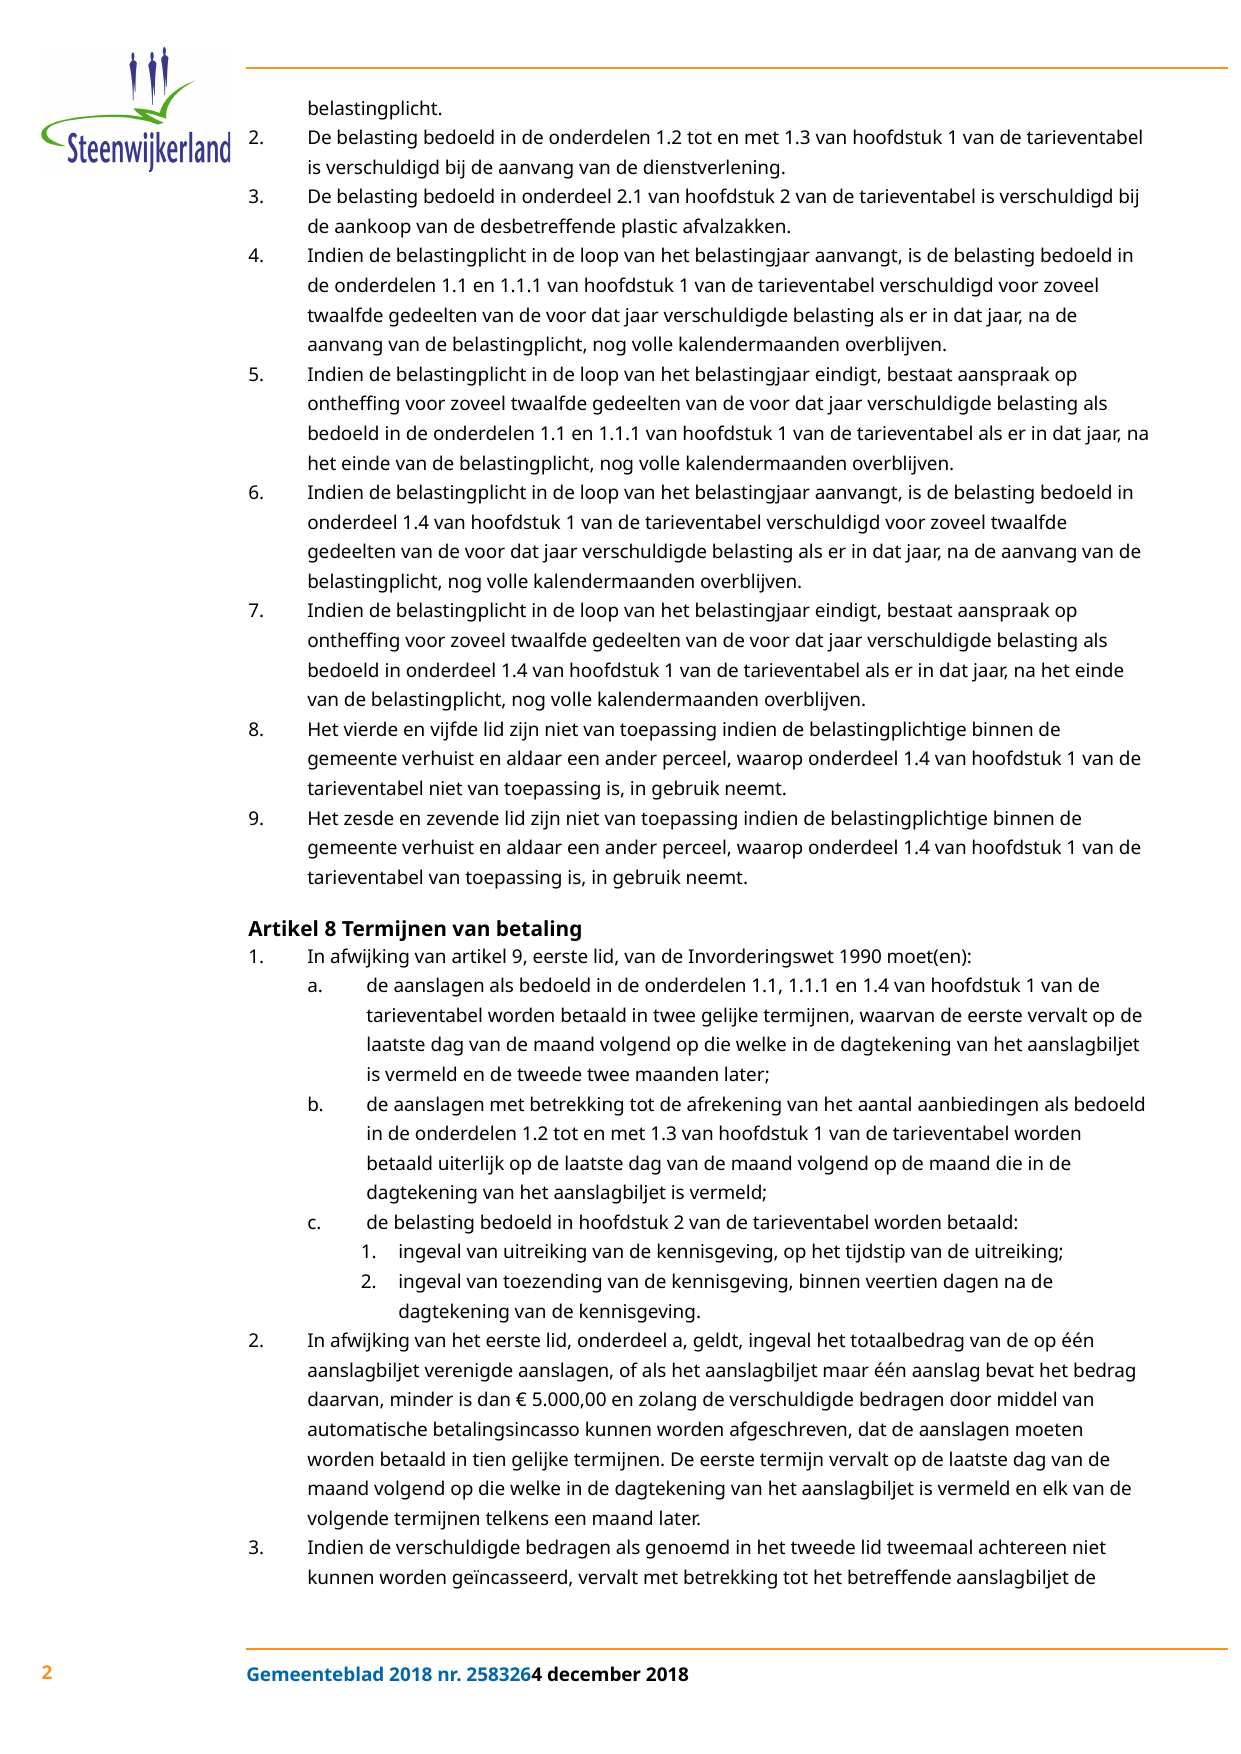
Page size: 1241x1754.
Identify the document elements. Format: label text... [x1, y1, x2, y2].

list Indien de belastingplicht in de loop van het belastingjaar aanvangt, is de belasting bedoeld in de onderdelen 1.1 en 1.1.1 van hoofdstuk 1 van de tarieventabel verschuldigd voor zoveel twaalfde gedeelten van de voor dat jaar verschuldigde belasting als er in dat jaar, na de aanvang van de belastingplicht, nog volle kalendermaanden overblijven. [248, 243, 1152, 357]
list de belasting bedoeld in hoofdstuk 2 van de tarieventabel worden betaald: [307, 1209, 1152, 1235]
list Indien de belastingplicht in de loop van het belastingjaar aanvangt, is de belasting bedoeld in onderdeel 1.4 van hoofdstuk 1 van de tarieventabel verschuldigd voor zoveel twaalfde gedeelten van de voor dat jaar verschuldigde belasting als er in dat jaar, na de aanvang van de belastingplicht, nog volle kalendermaanden overblijven. [248, 479, 1152, 594]
list Indien de belastingplicht in de loop van het belastingjaar eindigt, bestaat aanspraak op ontheffing voor zoveel twaalfde gedeelten van de voor dat jaar verschuldigde belasting als bedoeld in de onderdelen 1.1 en 1.1.1 van hoofdstuk 1 van de tarieventabel als er in dat jaar, na het einde van de belastingplicht, nog volle kalendermaanden overblijven. [248, 361, 1152, 476]
list De belasting bedoeld in onderdeel 2.1 van hoofdstuk 2 van de tarieventabel is verschuldigd bij de aankoop van de desbetreffende plastic afvalzakken. [248, 183, 1152, 239]
text Artikel 8 Termijnen van betaling [248, 914, 1152, 943]
list belastingplicht. [248, 95, 1152, 121]
list Indien de verschuldigde bedragen als genoemd in het tweede lid tweemaal achtereen niet kunnen worden geïncasseerd, vervalt met betrekking tot het betreffende aanslagbiljet de [248, 1534, 1152, 1590]
list Het zesde en zevende lid zijn niet van toepassing indien de belastingplichtige binnen de gemeente verhuist en aldaar een ander perceel, waarop onderdeel 1.4 van hoofdstuk 1 van de tarieventabel van toepassing is, in gebruik neemt. [248, 805, 1152, 890]
picture [41, 47, 231, 172]
list ingeval van toezending van de kennisgeving, binnen veertien dagen na de dagtekening van de kennisgeving. [361, 1268, 1152, 1323]
list ingeval van uitreiking van de kennisgeving, op het tijdstip van de uitreiking; [361, 1239, 1152, 1264]
list Indien de belastingplicht in de loop van het belastingjaar eindigt, bestaat aanspraak op ontheffing voor zoveel twaalfde gedeelten van de voor dat jaar verschuldigde belasting als bedoeld in onderdeel 1.4 van hoofdstuk 1 van de tarieventabel als er in dat jaar, na het einde van de belastingplicht, nog volle kalendermaanden overblijven. [248, 598, 1152, 712]
list In afwijking van artikel 9, eerste lid, van de Invorderingswet 1990 moet(en): [248, 943, 1152, 968]
list de aanslagen als bedoeld in de onderdelen 1.1, 1.1.1 en 1.4 van hoofdstuk 1 van de tarieventabel worden betaald in twee gelijke termijnen, waarvan de eerste vervalt op de laatste dag van de maand volgend op die welke in de dagtekening van het aanslagbiljet is vermeld en de tweede twee maanden later; [307, 972, 1152, 1087]
list In afwijking van het eerste lid, onderdeel a, geldt, ingeval het totaalbedrag van de op één aanslagbiljet verenigde aanslagen, of als het aanslagbiljet maar één aanslag bevat het bedrag daarvan, minder is dan € 5.000,00 en zolang de verschuldigde bedragen door middel van automatische betalingsincasso kunnen worden afgeschreven, dat de aanslagen moeten worden betaald in tien gelijke termijnen. De eerste termijn vervalt op de laatste dag van de maand volgend op die welke in de dagtekening van het aanslagbiljet is vermeld en elk van de volgende termijnen telkens een maand later. [248, 1327, 1152, 1531]
list de aanslagen met betrekking tot de afrekening van het aantal aanbiedingen als bedoeld in de onderdelen 1.2 tot en met 1.3 van hoofdstuk 1 van de tarieventabel worden betaald uiterlijk op de laatste dag van de maand volgend op de maand die in de dagtekening van het aanslagbiljet is vermeld; [307, 1091, 1152, 1205]
list Het vierde en vijfde lid zijn niet van toepassing indien de belastingplichtige binnen de gemeente verhuist en aldaar een ander perceel, waarop onderdeel 1.4 van hoofdstuk 1 van de tarieventabel niet van toepassing is, in gebruik neemt. [248, 716, 1152, 801]
list De belasting bedoeld in de onderdelen 1.2 tot en met 1.3 van hoofdstuk 1 van de tarieventabel is verschuldigd bij de aanvang van de dienstverlening. [248, 124, 1152, 180]
